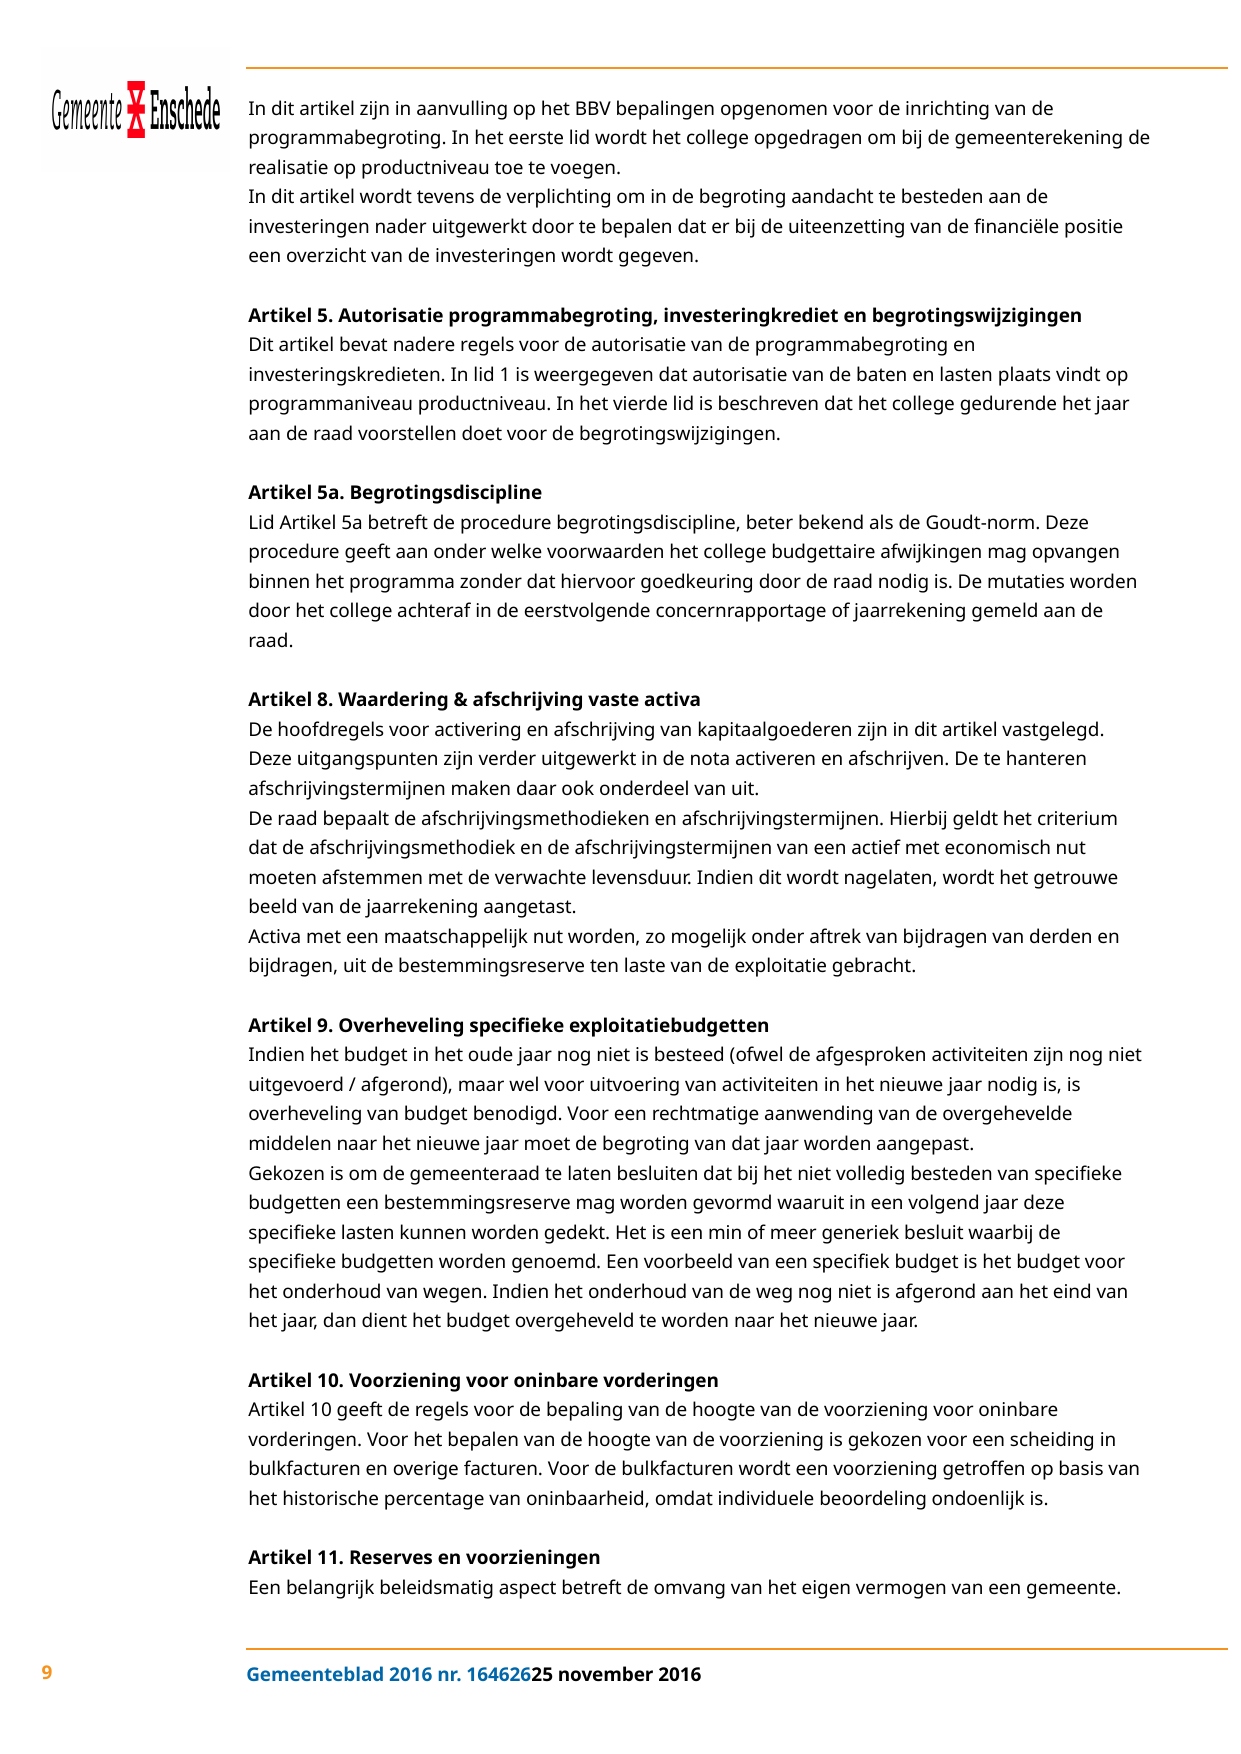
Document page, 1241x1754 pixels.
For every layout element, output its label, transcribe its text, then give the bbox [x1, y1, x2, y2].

picture [41, 47, 231, 172]
text Artikel 5a. Begrotingsdiscipline [248, 479, 1152, 505]
text In dit artikel zijn in aanvulling op het BBV bepalingen opgenomen voor de inrichting van de programmabegroting. In het eerste lid wordt het college opgedragen om bij de gemeenterekening de realisatie op productniveau toe te voegen. [248, 95, 1152, 180]
text De hoofdregels voor activering en afschrijving van kapitaalgoederen zijn in dit artikel vastgelegd. Deze uitgangspunten zijn verder uitgewerkt in de nota activeren en afschrijven. De te hanteren afschrijvingstermijnen maken daar ook onderdeel van uit. [248, 716, 1152, 801]
text Een belangrijk beleidsmatig aspect betreft de omvang van het eigen vermogen van een gemeente. [248, 1574, 1152, 1600]
text Artikel 11. Reserves en voorzieningen [248, 1544, 1152, 1570]
text De raad bepaalt de afschrijvingsmethodieken en afschrijvingstermijnen. Hierbij geldt het criterium dat de afschrijvingsmethodiek en de afschrijvingstermijnen van een actief met economisch nut moeten afstemmen met de verwachte levensduur. Indien dit wordt nagelaten, wordt het getrouwe beeld van de jaarrekening aangetast. [248, 805, 1152, 919]
text Lid Artikel 5a betreft de procedure begrotingsdiscipline, beter bekend als de Goudt-norm. Deze procedure geeft aan onder welke voorwaarden het college budgettaire afwijkingen mag opvangen binnen het programma zonder dat hiervoor goedkeuring door de raad nodig is. De mutaties worden door het college achteraf in de eerstvolgende concernrapportage of jaarrekening gemeld aan de raad. [248, 509, 1152, 653]
text Dit artikel bevat nadere regels voor de autorisatie van de programmabegroting en investeringskredieten. In lid 1 is weergegeven dat autorisatie van de baten en lasten plaats vindt op programmaniveau productniveau. In het vierde lid is beschreven dat het college gedurende het jaar aan de raad voorstellen doet voor de begrotingswijzigingen. [248, 331, 1152, 446]
text Artikel 9. Overheveling specifieke exploitatiebudgetten [248, 1012, 1152, 1038]
text Artikel 10 geeft de regels voor de bepaling van de hoogte van de voorziening voor oninbare vorderingen. Voor het bepalen van de hoogte van de voorziening is gekozen voor een scheiding in bulkfacturen en overige facturen. Voor de bulkfacturen wordt een voorziening getroffen op basis van het historische percentage van oninbaarheid, omdat individuele beoordeling ondoenlijk is. [248, 1396, 1152, 1511]
text In dit artikel wordt tevens de verplichting om in de begroting aandacht te besteden aan de investeringen nader uitgewerkt door te bepalen dat er bij de uiteenzetting van de financiële positie een overzicht van de investeringen wordt gegeven. [248, 183, 1152, 268]
text Artikel 10. Voorziening voor oninbare vorderingen [248, 1367, 1152, 1393]
text Artikel 8. Waardering & afschrijving vaste activa [248, 686, 1152, 712]
text Indien het budget in het oude jaar nog niet is besteed (ofwel de afgesproken activiteiten zijn nog niet uitgevoerd / afgerond), maar wel voor uitvoering van activiteiten in het nieuwe jaar nodig is, is overheveling van budget benodigd. Voor een rechtmatige aanwending van de overgehevelde middelen naar het nieuwe jaar moet de begroting van dat jaar worden aangepast. [248, 1041, 1152, 1156]
text Activa met een maatschappelijk nut worden, zo mogelijk onder aftrek van bijdragen van derden en bijdragen, uit de bestemmingsreserve ten laste van de exploitatie gebracht. [248, 923, 1152, 978]
text Artikel 5. Autorisatie programmabegroting, investeringkrediet en begrotingswijzigingen [248, 302, 1152, 328]
text Gekozen is om de gemeenteraad te laten besluiten dat bij het niet volledig besteden van specifieke budgetten een bestemmingsreserve mag worden gevormd waaruit in een volgend jaar deze specifieke lasten kunnen worden gedekt. Het is een min of meer generiek besluit waarbij de specifieke budgetten worden genoemd. Een voorbeeld van een specifiek budget is het budget voor het onderhoud van wegen. Indien het onderhoud van de weg nog niet is afgerond aan het eind van het jaar, dan dient het budget overgeheveld te worden naar het nieuwe jaar. [248, 1160, 1152, 1333]
